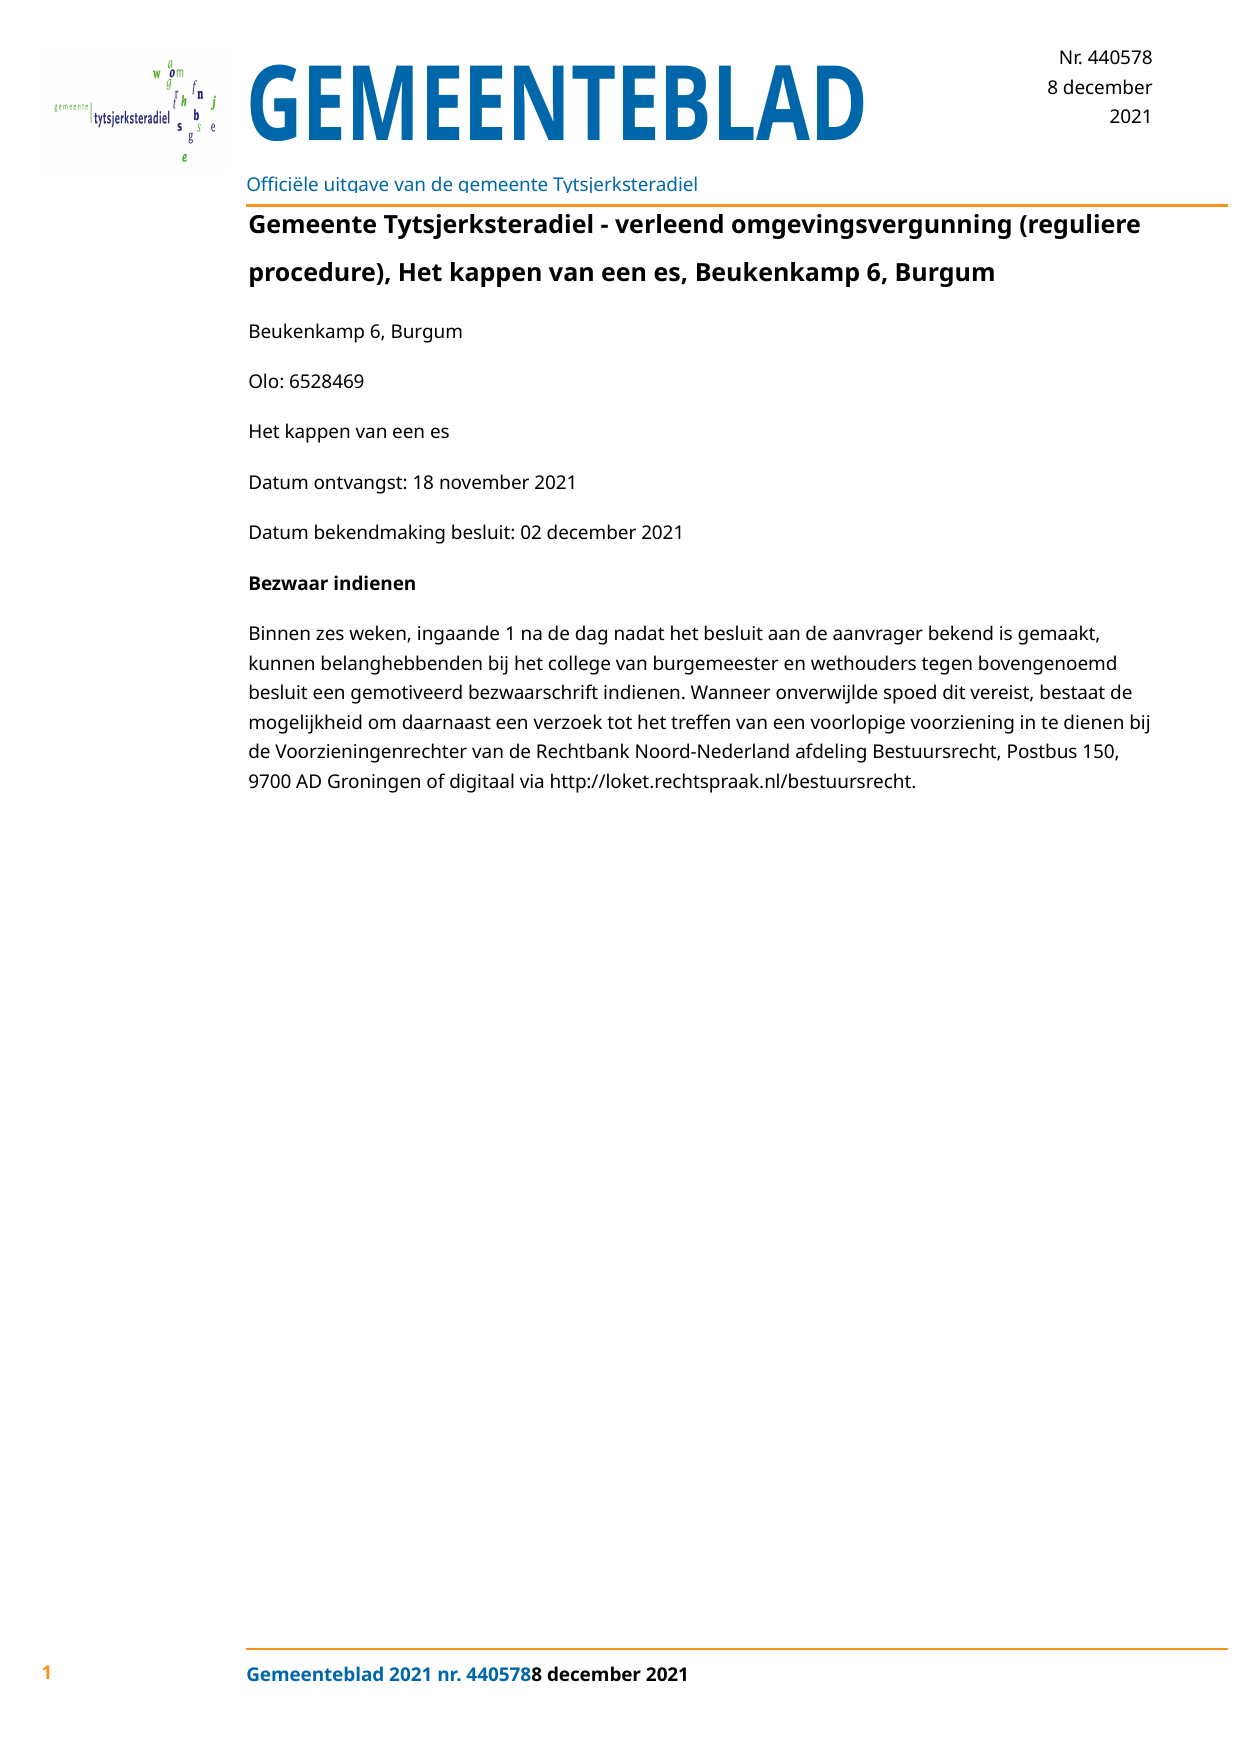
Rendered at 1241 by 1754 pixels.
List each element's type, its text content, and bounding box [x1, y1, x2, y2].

text Binnen zes weken, ingaande 1 na de dag nadat het besluit aan de aanvrager bekend is gemaakt, kunnen belanghebbenden bij het college van burgemeester en wethouders tegen bovengenoemd besluit een gemotiveerd bezwaarschrift indienen. Wanneer onverwijlde spoed dit vereist, bestaat de mogelijkheid om daarnaast een verzoek tot het treffen van een voorlopige voorziening in te dienen bij de Voorzieningenrechter van de Rechtbank Noord-Nederland afdeling Bestuursrecht, Postbus 150, 9700 AD Groningen of digitaal via http://loket.rechtspraak.nl/bestuursrecht. [248, 620, 1152, 794]
text Het kappen van een es [248, 419, 1152, 444]
text Datum bekendmaking besluit: 02 december 2021 [248, 519, 1152, 545]
text Beukenkamp 6, Burgum [248, 318, 1152, 344]
text Datum ontvangst: 18 november 2021 [248, 469, 1152, 495]
text Bezwaar indienen [248, 570, 1152, 596]
text Olo: 6528469 [248, 368, 1152, 394]
picture [41, 47, 231, 172]
text Gemeente Tytsjerksteradiel - verleend omgevingsvergunning (reguliere procedure), Het kappen van een es, Beukenkamp 6, Burgum [248, 207, 1152, 288]
